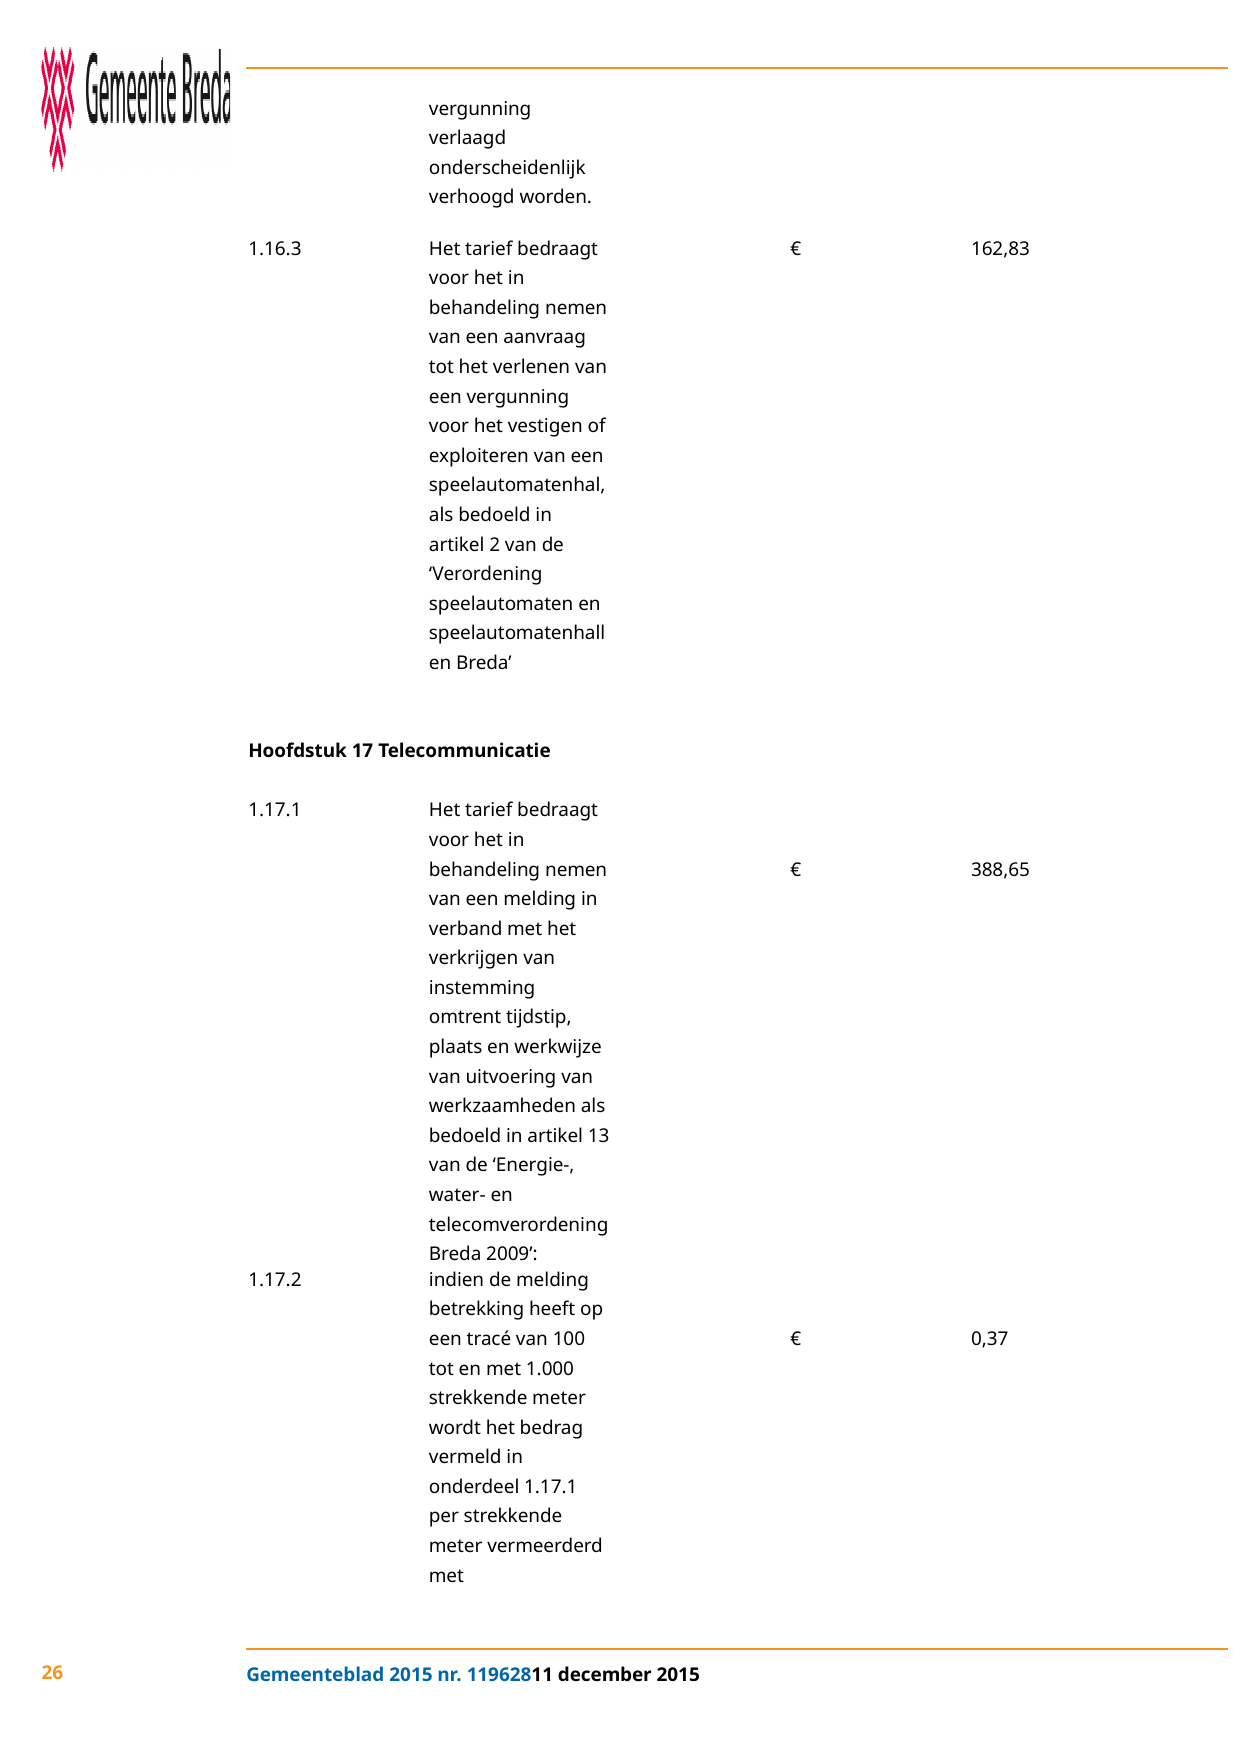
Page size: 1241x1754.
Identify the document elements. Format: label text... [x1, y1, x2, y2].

table_cell € [790, 1266, 971, 1588]
table_cell € [790, 235, 971, 675]
table_cell [429, 209, 609, 235]
table_cell [971, 95, 1152, 209]
table_header 388,65 [971, 797, 1152, 1266]
table_header [609, 797, 790, 1266]
table_cell [248, 95, 429, 209]
table_cell 1.17.2 [248, 1266, 429, 1588]
table_cell [609, 235, 790, 675]
picture [41, 47, 231, 172]
table_cell 162,83 [971, 235, 1152, 675]
table_cell [609, 209, 790, 235]
table_header 1.17.1 [248, 797, 429, 1266]
table_cell indien de melding betrekking heeft op een tracé van 100 tot en met 1.000 strekkende meter wordt het bedrag vermeld in onderdeel 1.17.1 per strekkende meter vermeerderd met [429, 1266, 609, 1588]
table_cell [971, 209, 1152, 235]
table_cell [790, 209, 971, 235]
table_cell 1.16.3 [248, 235, 429, 675]
table_header € [790, 797, 971, 1266]
text Hoofdstuk 17 Telecommunicatie [248, 737, 1152, 763]
table_header Het tarief bedraagt voor het in behandeling nemen van een melding in verband met het verkrijgen van instemming omtrent tijdstip, plaats en werkwijze van uitvoering van werkzaamheden als bedoeld in artikel 13 van de ‘Energie-, water- en telecomverordening Breda 2009’: [429, 797, 609, 1266]
table_cell [790, 95, 971, 209]
table_cell 0,37 [971, 1266, 1152, 1588]
table_cell Het tarief bedraagt voor het in behandeling nemen van een aanvraag tot het verlenen van een vergunning voor het vestigen of exploiteren van een speelautomatenhal, als bedoeld in artikel 2 van de ‘Verordening speelautomaten en speelautomatenhallen Breda’ [429, 235, 609, 675]
table_cell vergunning verlaagd onderscheidenlijk verhoogd worden. [429, 95, 609, 209]
table_cell [609, 95, 790, 209]
table_cell [248, 209, 429, 235]
table_cell [609, 1266, 790, 1588]
